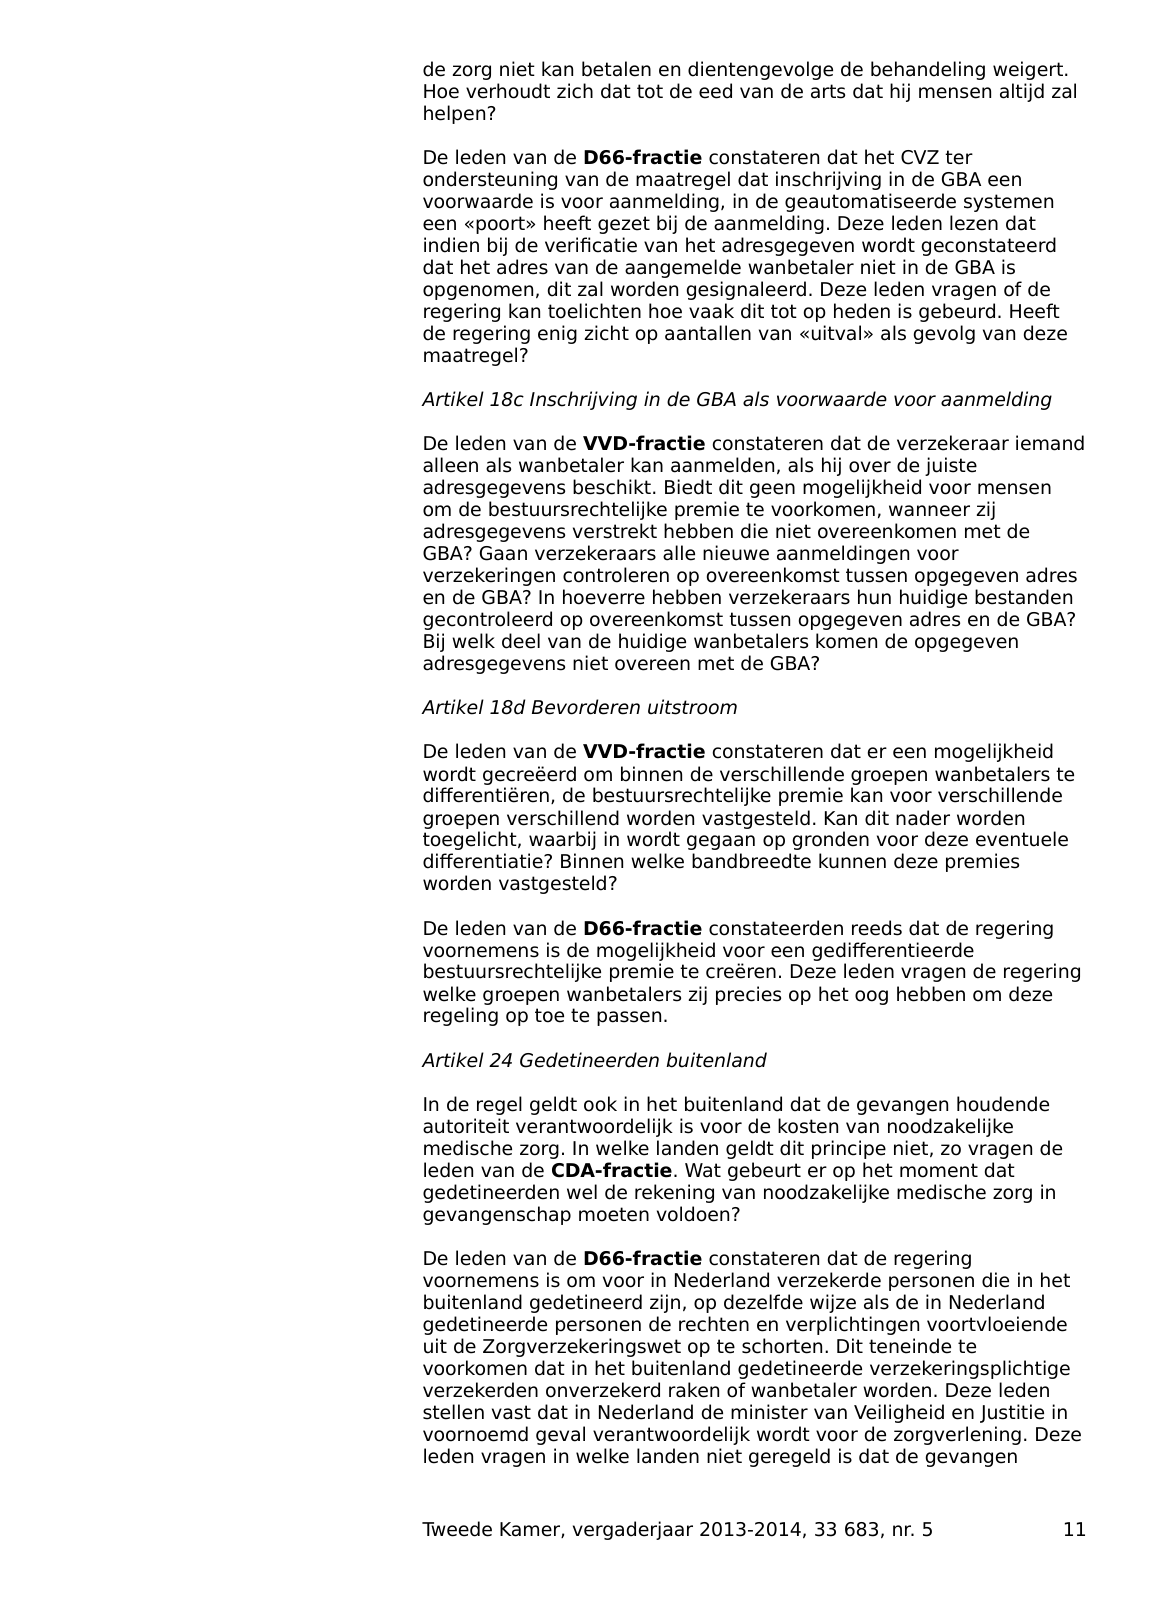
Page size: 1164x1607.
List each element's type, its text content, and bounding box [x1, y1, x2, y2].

text De leden van de D66-fractie constateren dat het CVZ ter ondersteuning van de maatregel dat inschrijving in de GBA een voorwaarde is voor aanmelding, in de geautomatiseerde systemen een «poort» heeft gezet bij de aanmelding. Deze leden lezen dat indien bij de verificatie van het adresgegeven wordt geconstateerd dat het adres van de aangemelde wanbetaler niet in de GBA is opgenomen, dit zal worden gesignaleerd. Deze leden vragen of de regering kan toelichten hoe vaak dit tot op heden is gebeurd. Heeft de regering enig zicht op aantallen van «uitval» als gevolg van deze maatregel? [422, 147, 1087, 367]
text De leden van de D66-fractie constateerden reeds dat de regering voornemens is de mogelijkheid voor een gedifferentieerde bestuursrechtelijke premie te creëren. Deze leden vragen de regering welke groepen wanbetalers zij precies op het oog hebben om deze regeling op toe te passen. [422, 917, 1087, 1027]
text De leden van de VVD-fractie constateren dat er een mogelijkheid wordt gecreëerd om binnen de verschillende groepen wanbetalers te differentiëren, de bestuursrechtelijke premie kan voor verschillende groepen verschillend worden vastgesteld. Kan dit nader worden toegelicht, waarbij in wordt gegaan op gronden voor deze eventuele differentiatie? Binnen welke bandbreedte kunnen deze premies worden vastgesteld? [422, 741, 1087, 895]
subtitle Artikel 18d Bevorderen uitstroom [422, 697, 1087, 719]
subtitle Artikel 24 Gedetineerden buitenland [422, 1049, 1087, 1072]
subtitle Artikel 18c Inschrijving in de GBA als voorwaarde voor aanmelding [422, 389, 1087, 411]
text De leden van de D66-fractie constateren dat de regering voornemens is om voor in Nederland verzekerde personen die in het buitenland gedetineerd zijn, op dezelfde wijze als de in Nederland gedetineerde personen de rechten en verplichtingen voortvloeiende uit de Zorgverzekeringswet op te schorten. Dit teneinde te voorkomen dat in het buitenland gedetineerde verzekeringsplichtige verzekerden onverzekerd raken of wanbetaler worden. Deze leden stellen vast dat in Nederland de minister van Veiligheid en Justitie in voornoemd geval verantwoordelijk wordt voor de zorgverlening. Deze leden vragen in welke landen niet geregeld is dat de gevangen [422, 1248, 1087, 1468]
text In de regel geldt ook in het buitenland dat de gevangen houdende autoriteit verantwoordelijk is voor de kosten van noodzakelijke medische zorg. In welke landen geldt dit principe niet, zo vragen de leden van de CDA-fractie. Wat gebeurt er op het moment dat gedetineerden wel de rekening van noodzakelijke medische zorg in gevangenschap moeten voldoen? [422, 1094, 1087, 1226]
text de zorg niet kan betalen en dientengevolge de behandeling weigert. Hoe verhoudt zich dat tot de eed van de arts dat hij mensen altijd zal helpen? [422, 59, 1087, 125]
text De leden van de VVD-fractie constateren dat de verzekeraar iemand alleen als wanbetaler kan aanmelden, als hij over de juiste adresgegevens beschikt. Biedt dit geen mogelijkheid voor mensen om de bestuursrechtelijke premie te voorkomen, wanneer zij adresgegevens verstrekt hebben die niet overeenkomen met de GBA? Gaan verzekeraars alle nieuwe aanmeldingen voor verzekeringen controleren op overeenkomst tussen opgegeven adres en de GBA? In hoeverre hebben verzekeraars hun huidige bestanden gecontroleerd op overeenkomst tussen opgegeven adres en de GBA? Bij welk deel van de huidige wanbetalers komen de opgegeven adresgegevens niet overeen met de GBA? [422, 433, 1087, 675]
